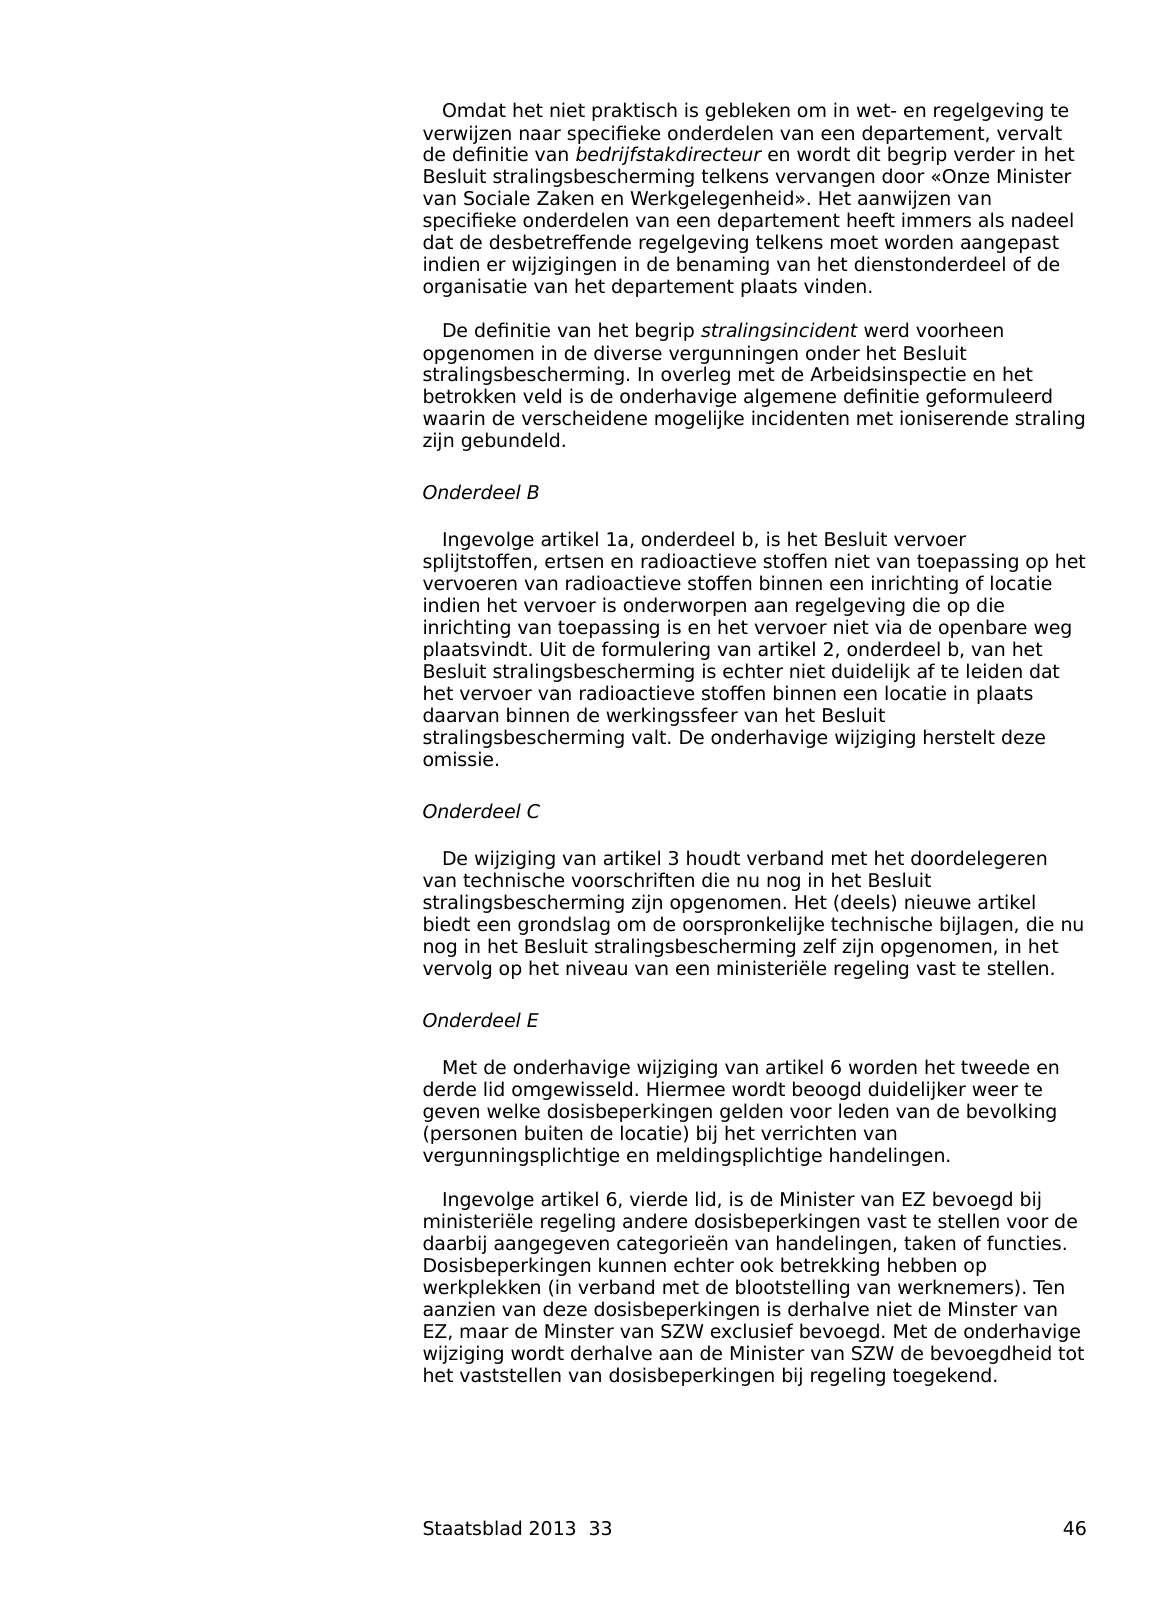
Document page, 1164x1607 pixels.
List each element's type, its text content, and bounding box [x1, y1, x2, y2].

text Met de onderhavige wijziging van artikel 6 worden het tweede en derde lid omgewisseld. Hiermee wordt beoogd duidelijker weer te geven welke dosisbeperkingen gelden voor leden van de bevolking (personen buiten de locatie) bij het verrichten van vergunningsplichtige en meldingsplichtige handelingen. [422, 1057, 1087, 1167]
text Ingevolge artikel 1a, onderdeel b, is het Besluit vervoer splijtstoffen, ertsen en radioactieve stoffen niet van toepassing op het vervoeren van radioactieve stoffen binnen een inrichting of locatie indien het vervoer is onderworpen aan regelgeving die op die inrichting van toepassing is en het vervoer niet via de openbare weg plaatsvindt. Uit de formulering van artikel 2, onderdeel b, van het Besluit stralingsbescherming is echter niet duidelijk af te leiden dat het vervoer van radioactieve stoffen binnen een locatie in plaats daarvan binnen de werkingssfeer van het Besluit stralingsbescherming valt. De onderhavige wijziging herstelt deze omissie. [422, 529, 1087, 771]
text De definitie van het begrip stralingsincident werd voorheen opgenomen in de diverse vergunningen onder het Besluit stralingsbescherming. In overleg met de Arbeidsinspectie en het betrokken veld is de onderhavige algemene definitie geformuleerd waarin de verscheidene mogelijke incidenten met ioniserende straling zijn gebundeld. [422, 320, 1087, 452]
subtitle Onderdeel E [422, 1010, 1087, 1032]
text Ingevolge artikel 6, vierde lid, is de Minister van EZ bevoegd bij ministeriële regeling andere dosisbeperkingen vast te stellen voor de daarbij aangegeven categorieën van handelingen, taken of functies. Dosisbeperkingen kunnen echter ook betrekking hebben op werkplekken (in verband met de blootstelling van werknemers). Ten aanzien van deze dosisbeperkingen is derhalve niet de Minster van EZ, maar de Minster van SZW exclusief bevoegd. Met de onderhavige wijziging wordt derhalve aan de Minister van SZW de bevoegdheid tot het vaststellen van dosisbeperkingen bij regeling toegekend. [422, 1189, 1087, 1387]
subtitle Onderdeel C [422, 801, 1087, 823]
text De wijziging van artikel 3 houdt verband met het doordelegeren van technische voorschriften die nu nog in het Besluit stralingsbescherming zijn opgenomen. Het (deels) nieuwe artikel biedt een grondslag om de oorspronkelijke technische bijlagen, die nu nog in het Besluit stralingsbescherming zelf zijn opgenomen, in het vervolg op het niveau van een ministeriële regeling vast te stellen. [422, 848, 1087, 980]
text Omdat het niet praktisch is gebleken om in wet- en regelgeving te verwijzen naar specifieke onderdelen van een departement, vervalt de definitie van bedrijfstakdirecteur en wordt dit begrip verder in het Besluit stralingsbescherming telkens vervangen door «Onze Minister van Sociale Zaken en Werkgelegenheid». Het aanwijzen van specifieke onderdelen van een departement heeft immers als nadeel dat de desbetreffende regelgeving telkens moet worden aangepast indien er wijzigingen in de benaming van het dienstonderdeel of de organisatie van het departement plaats vinden. [422, 100, 1087, 298]
subtitle Onderdeel B [422, 482, 1087, 504]
